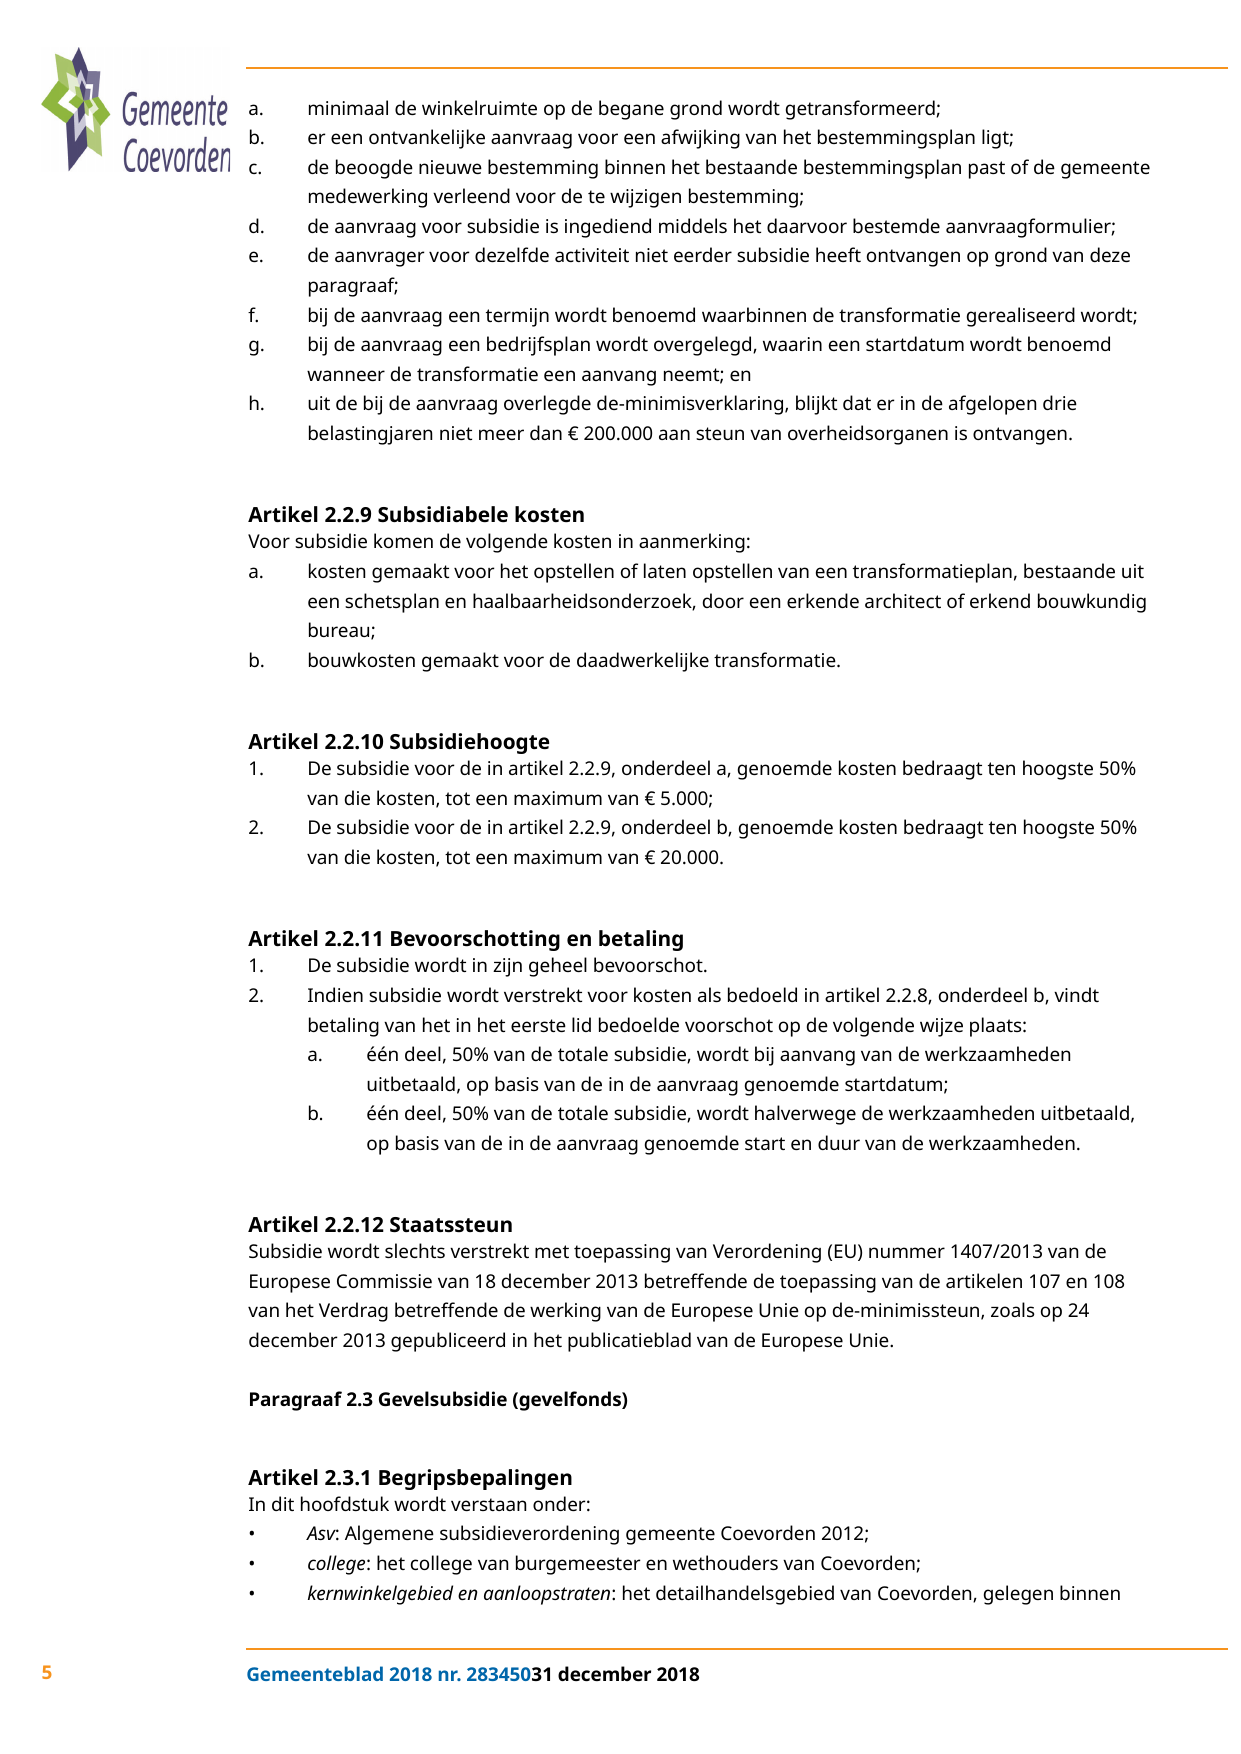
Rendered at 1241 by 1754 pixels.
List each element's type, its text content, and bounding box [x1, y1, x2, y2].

text Artikel 2.3.1 Begripsbepalingen [248, 1463, 1152, 1491]
list de aanvrager voor dezelfde activiteit niet eerder subsidie heeft ontvangen op grond van deze paragraaf; [248, 243, 1152, 298]
list één deel, 50% van de totale subsidie, wordt halverwege de werkzaamheden uitbetaald, op basis van de in de aanvraag genoemde start en duur van de werkzaamheden. [307, 1101, 1152, 1156]
list bouwkosten gemaakt voor de daadwerkelijke transformatie. [248, 647, 1152, 673]
list De subsidie voor de in artikel 2.2.9, onderdeel a, genoemde kosten bedraagt ten hoogste 50% van die kosten, tot een maximum van € 5.000; [248, 755, 1152, 811]
text Artikel 2.2.12 Staatssteun [248, 1210, 1152, 1238]
list De subsidie voor de in artikel 2.2.9, onderdeel b, genoemde kosten bedraagt ten hoogste 50% van die kosten, tot een maximum van € 20.000. [248, 814, 1152, 870]
list kosten gemaakt voor het opstellen of laten opstellen van een transformatieplan, bestaande uit een schetsplan en haalbaarheidsonderzoek, door een erkende architect of erkend bouwkundig bureau; [248, 558, 1152, 643]
list uit de bij de aanvraag overlegde de-minimisverklaring, blijkt dat er in de afgelopen drie belastingjaren niet meer dan € 200.000 aan steun van overheidsorganen is ontvangen. [248, 391, 1152, 446]
text Voor subsidie komen de volgende kosten in aanmerking: [248, 529, 1152, 554]
list één deel, 50% van de totale subsidie, wordt bij aanvang van de werkzaamheden uitbetaald, op basis van de in de aanvraag genoemde startdatum; [307, 1041, 1152, 1097]
list de aanvraag voor subsidie is ingediend middels het daarvoor bestemde aanvraagformulier; [248, 213, 1152, 239]
list college: het college van burgemeester en wethouders van Coevorden; [248, 1550, 1152, 1576]
list bij de aanvraag een termijn wordt benoemd waarbinnen de transformatie gerealiseerd wordt; [248, 302, 1152, 328]
text Artikel 2.2.11 Bevoorschotting en betaling [248, 924, 1152, 953]
text Subsidie wordt slechts verstrekt met toepassing van Verordening (EU) nummer 1407/2013 van de Europese Commissie van 18 december 2013 betreffende de toepassing van de artikelen 107 en 108 van het Verdrag betreffende de werking van de Europese Unie op de-minimissteun, zoals op 24 december 2013 gepubliceerd in het publicatieblad van de Europese Unie. [248, 1238, 1152, 1353]
text Paragraaf 2.3 Gevelsubsidie (gevelfonds) [248, 1386, 1152, 1412]
list minimaal de winkelruimte op de begane grond wordt getransformeerd; [248, 95, 1152, 121]
text In dit hoofdstuk wordt verstaan onder: [248, 1491, 1152, 1517]
text Artikel 2.2.10 Subsidiehoogte [248, 727, 1152, 755]
list er een ontvankelijke aanvraag voor een afwijking van het bestemmingsplan ligt; [248, 124, 1152, 150]
list Indien subsidie wordt verstrekt voor kosten als bedoeld in artikel 2.2.8, onderdeel b, vindt betaling van het in het eerste lid bedoelde voorschot op de volgende wijze plaats: [248, 982, 1152, 1037]
text Artikel 2.2.9 Subsidiabele kosten [248, 500, 1152, 529]
picture [41, 47, 231, 172]
list bij de aanvraag een bedrijfsplan wordt overgelegd, waarin een startdatum wordt benoemd wanneer de transformatie een aanvang neemt; en [248, 331, 1152, 387]
list kernwinkelgebied en aanloopstraten: het detailhandelsgebied van Coevorden, gelegen binnen [248, 1580, 1152, 1606]
list De subsidie wordt in zijn geheel bevoorschot. [248, 953, 1152, 978]
list de beoogde nieuwe bestemming binnen het bestaande bestemmingsplan past of de gemeente medewerking verleend voor de te wijzigen bestemming; [248, 154, 1152, 209]
list Asv: Algemene subsidieverordening gemeente Coevorden 2012; [248, 1521, 1152, 1546]
